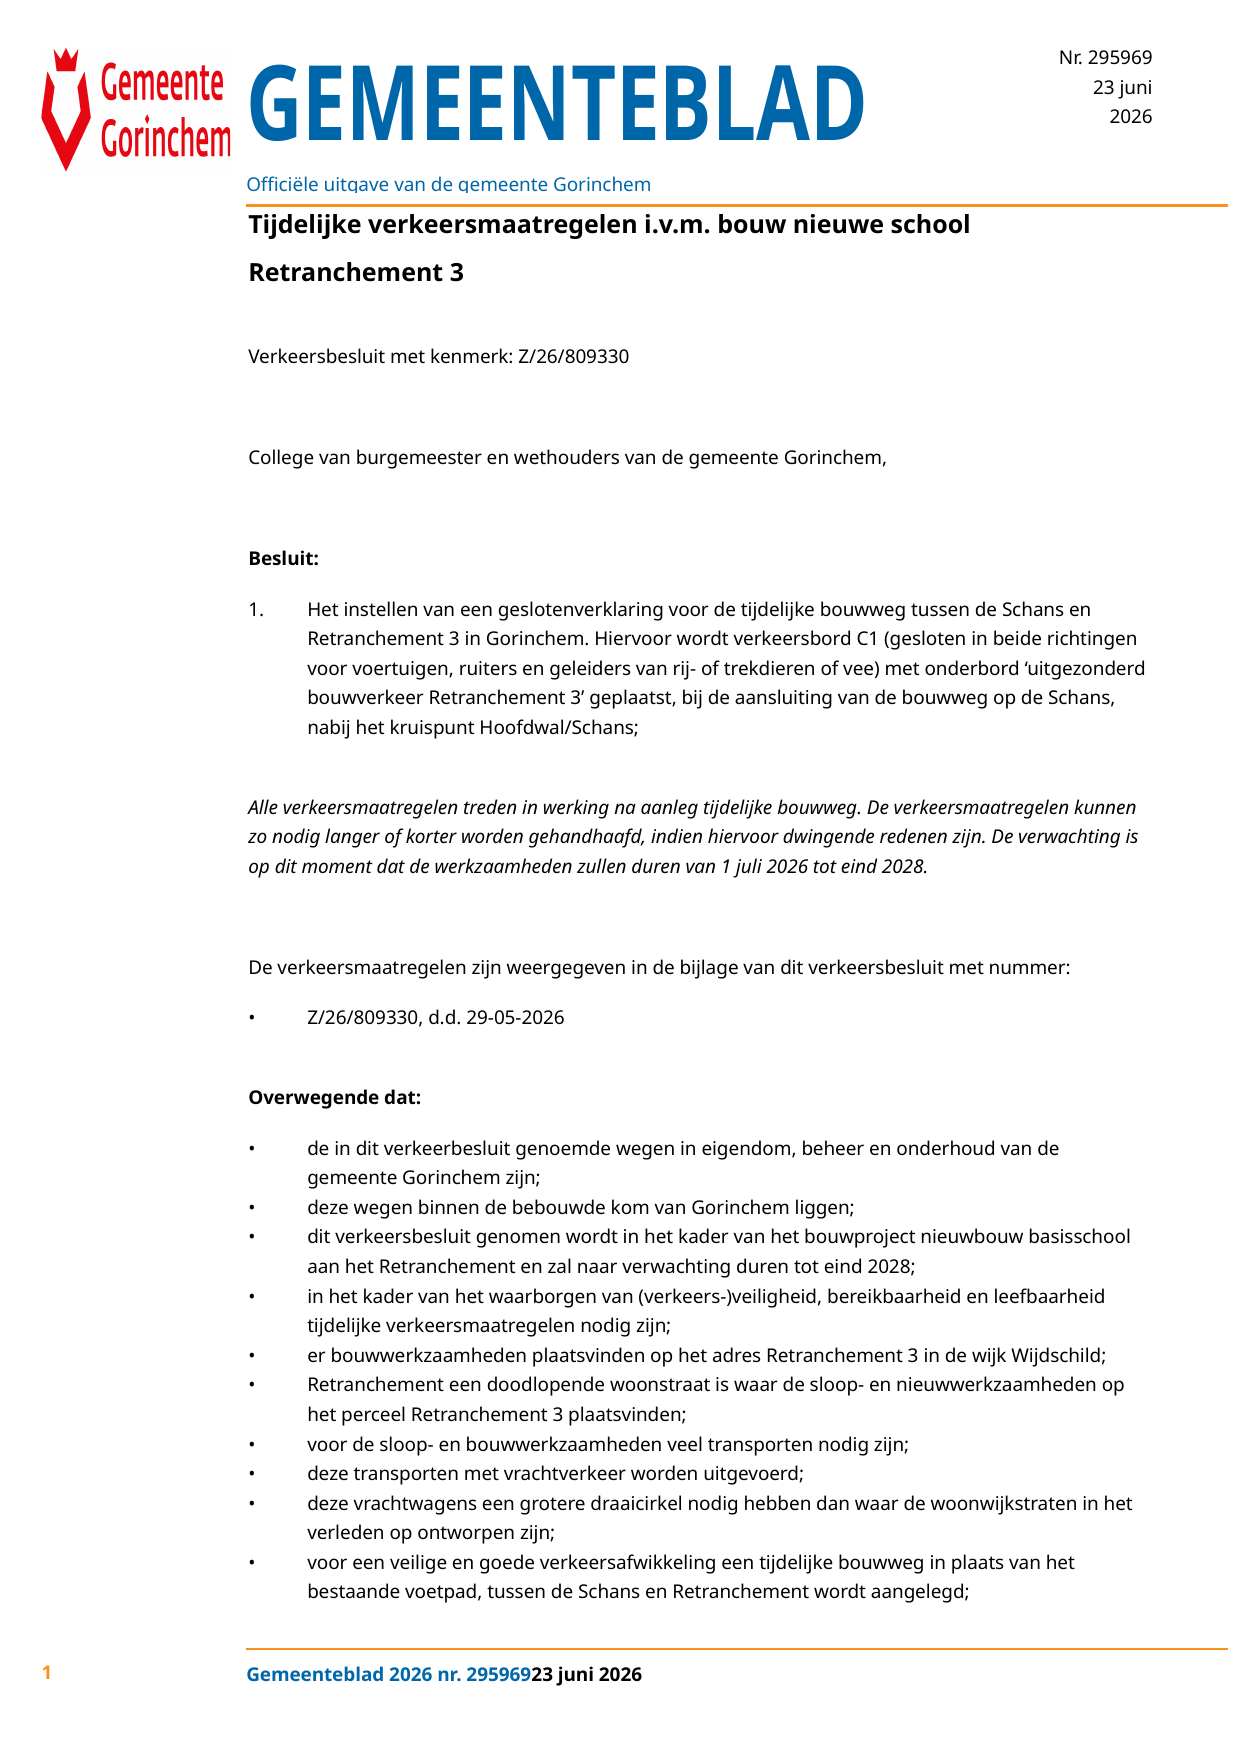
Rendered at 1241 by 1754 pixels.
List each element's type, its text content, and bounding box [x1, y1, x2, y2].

text De verkeersmaatregelen zijn weergegeven in de bijlage van dit verkeersbesluit met nummer: [248, 954, 1152, 980]
list deze transporten met vrachtverkeer worden uitgevoerd; [248, 1460, 1152, 1486]
text Overwegende dat: [248, 1084, 1152, 1110]
text College van burgemeester en wethouders van de gemeente Gorinchem, [248, 444, 1152, 470]
text Besluit: [248, 545, 1152, 571]
list de in dit verkeerbesluit genoemde wegen in eigendom, beheer en onderhoud van de gemeente Gorinchem zijn; [248, 1135, 1152, 1190]
list deze vrachtwagens een grotere draaicirkel nodig hebben dan waar de woonwijkstraten in het verleden op ontworpen zijn; [248, 1490, 1152, 1545]
list voor een veilige en goede verkeersafwikkeling een tijdelijke bouwweg in plaats van het bestaande voetpad, tussen de Schans en Retranchement wordt aangelegd; [248, 1549, 1152, 1604]
text Alle verkeersmaatregelen treden in werking na aanleg tijdelijke bouwweg. De verkeersmaatregelen kunnen zo nodig langer of korter worden gehandhaafd, indien hiervoor dwingende redenen zijn. De verwachting is op dit moment dat de werkzaamheden zullen duren van 1 juli 2026 tot eind 2028. [248, 794, 1152, 879]
list Retranchement een doodlopende woonstraat is waar de sloop- en nieuwwerkzaamheden op het perceel Retranchement 3 plaatsvinden; [248, 1372, 1152, 1427]
list in het kader van het waarborgen van (verkeers-)veiligheid, bereikbaarheid en leefbaarheid tijdelijke verkeersmaatregelen nodig zijn; [248, 1283, 1152, 1338]
list Z/26/809330, d.d. 29-05-2026 [248, 1004, 1152, 1030]
list Het instellen van een geslotenverklaring voor de tijdelijke bouwweg tussen de Schans en Retranchement 3 in Gorinchem. Hiervoor wordt verkeersbord C1 (gesloten in beide richtingen voor voertuigen, ruiters en geleiders van rij- of trekdieren of vee) met onderbord ‘uitgezonderd bouwverkeer Retranchement 3’ geplaatst, bij de aansluiting van de bouwweg op de Schans, nabij het kruispunt Hoofdwal/Schans; [248, 596, 1152, 740]
text Verkeersbesluit met kenmerk: Z/26/809330 [248, 344, 1152, 369]
picture [41, 47, 231, 172]
list deze wegen binnen de bebouwde kom van Gorinchem liggen; [248, 1194, 1152, 1220]
text Tijdelijke verkeersmaatregelen i.v.m. bouw nieuwe school Retranchement 3 [248, 207, 1152, 288]
list voor de sloop- en bouwwerkzaamheden veel transporten nodig zijn; [248, 1431, 1152, 1456]
list dit verkeersbesluit genomen wordt in het kader van het bouwproject nieuwbouw basisschool aan het Retranchement en zal naar verwachting duren tot eind 2028; [248, 1224, 1152, 1279]
list er bouwwerkzaamheden plaatsvinden op het adres Retranchement 3 in de wijk Wijdschild; [248, 1342, 1152, 1368]
